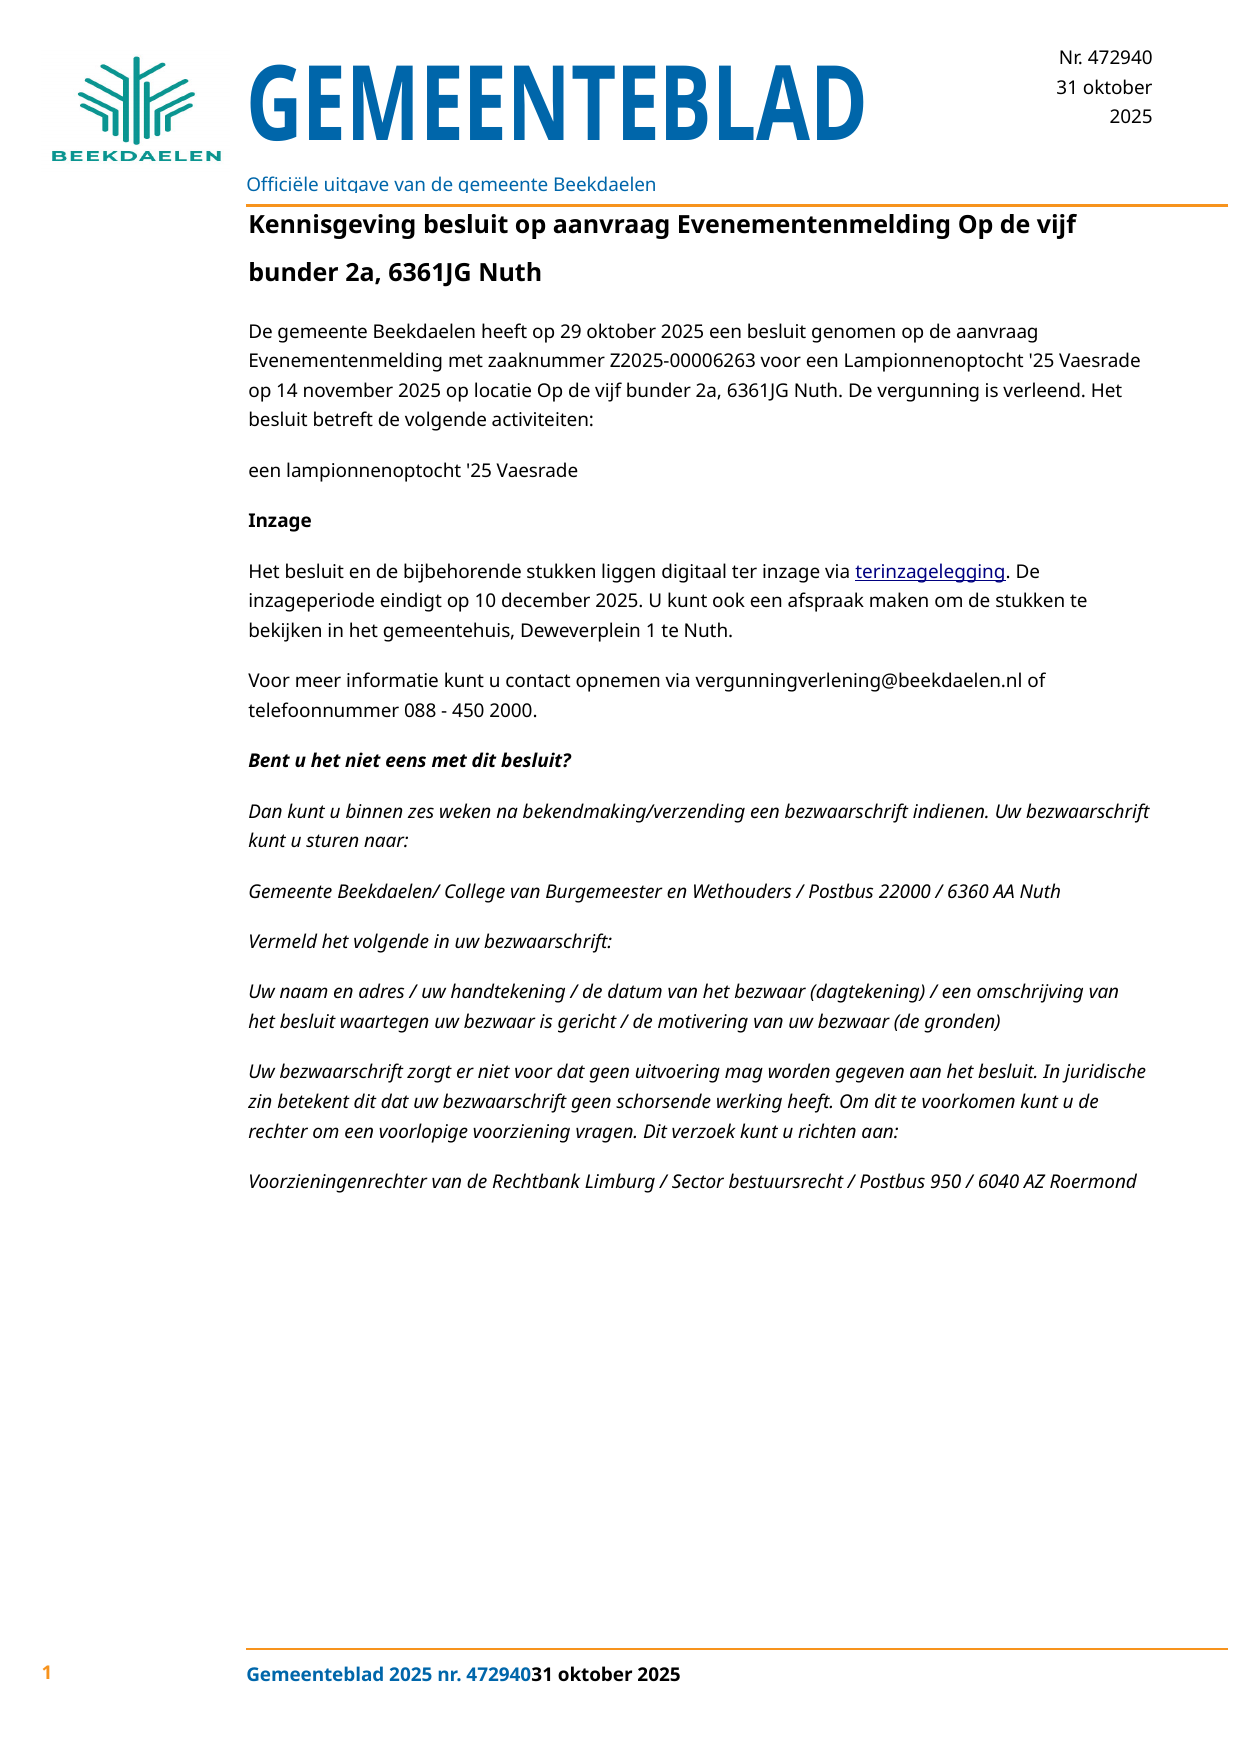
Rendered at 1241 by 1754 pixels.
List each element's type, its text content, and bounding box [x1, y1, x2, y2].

text Vermeld het volgende in uw bezwaarschrift: [248, 928, 1152, 954]
text Voorzieningenrechter van de Rechtbank Limburg / Sector bestuursrecht / Postbus 950 / 6040 AZ Roermond [248, 1168, 1152, 1194]
picture [41, 47, 231, 172]
text Uw bezwaarschrift zorgt er niet voor dat geen uitvoering mag worden gegeven aan het besluit. In juridische zin betekent dit dat uw bezwaarschrift geen schorsende werking heeft. Om dit te voorkomen kunt u de rechter om een voorlopige voorziening vragen. Dit verzoek kunt u richten aan: [248, 1059, 1152, 1144]
text Gemeente Beekdaelen/ College van Burgemeester en Wethouders / Postbus 22000 / 6360 AA Nuth [248, 878, 1152, 904]
text Bent u het niet eens met dit besluit? [248, 747, 1152, 773]
text Het besluit en de bijbehorende stukken liggen digitaal ter inzage via terinzagelegging. De inzageperiode eindigt op 10 december 2025. U kunt ook een afspraak maken om de stukken te bekijken in het gemeentehuis, Deweverplein 1 te Nuth. [248, 558, 1152, 643]
text De gemeente Beekdaelen heeft op 29 oktober 2025 een besluit genomen op de aanvraag Evenementenmelding met zaaknummer Z2025-00006263 voor een Lampionnenoptocht '25 Vaesrade op 14 november 2025 op locatie Op de vijf bunder 2a, 6361JG Nuth. De vergunning is verleend. Het besluit betreft de volgende activiteiten: [248, 318, 1152, 432]
text Voor meer informatie kunt u contact opnemen via vergunningverlening@beekdaelen.nl of telefoonnummer 088 - 450 2000. [248, 667, 1152, 723]
text Kennisgeving besluit op aanvraag Evenementenmelding Op de vijf bunder 2a, 6361JG Nuth [248, 207, 1152, 288]
text Uw naam en adres / uw handtekening / de datum van het bezwaar (dagtekening) / een omschrijving van het besluit waartegen uw bezwaar is gericht / de motivering van uw bezwaar (de gronden) [248, 979, 1152, 1034]
text een lampionnenoptocht '25 Vaesrade [248, 457, 1152, 483]
text Inzage [248, 507, 1152, 533]
text Dan kunt u binnen zes weken na bekendmaking/verzending een bezwaarschrift indienen. Uw bezwaarschrift kunt u sturen naar: [248, 798, 1152, 853]
